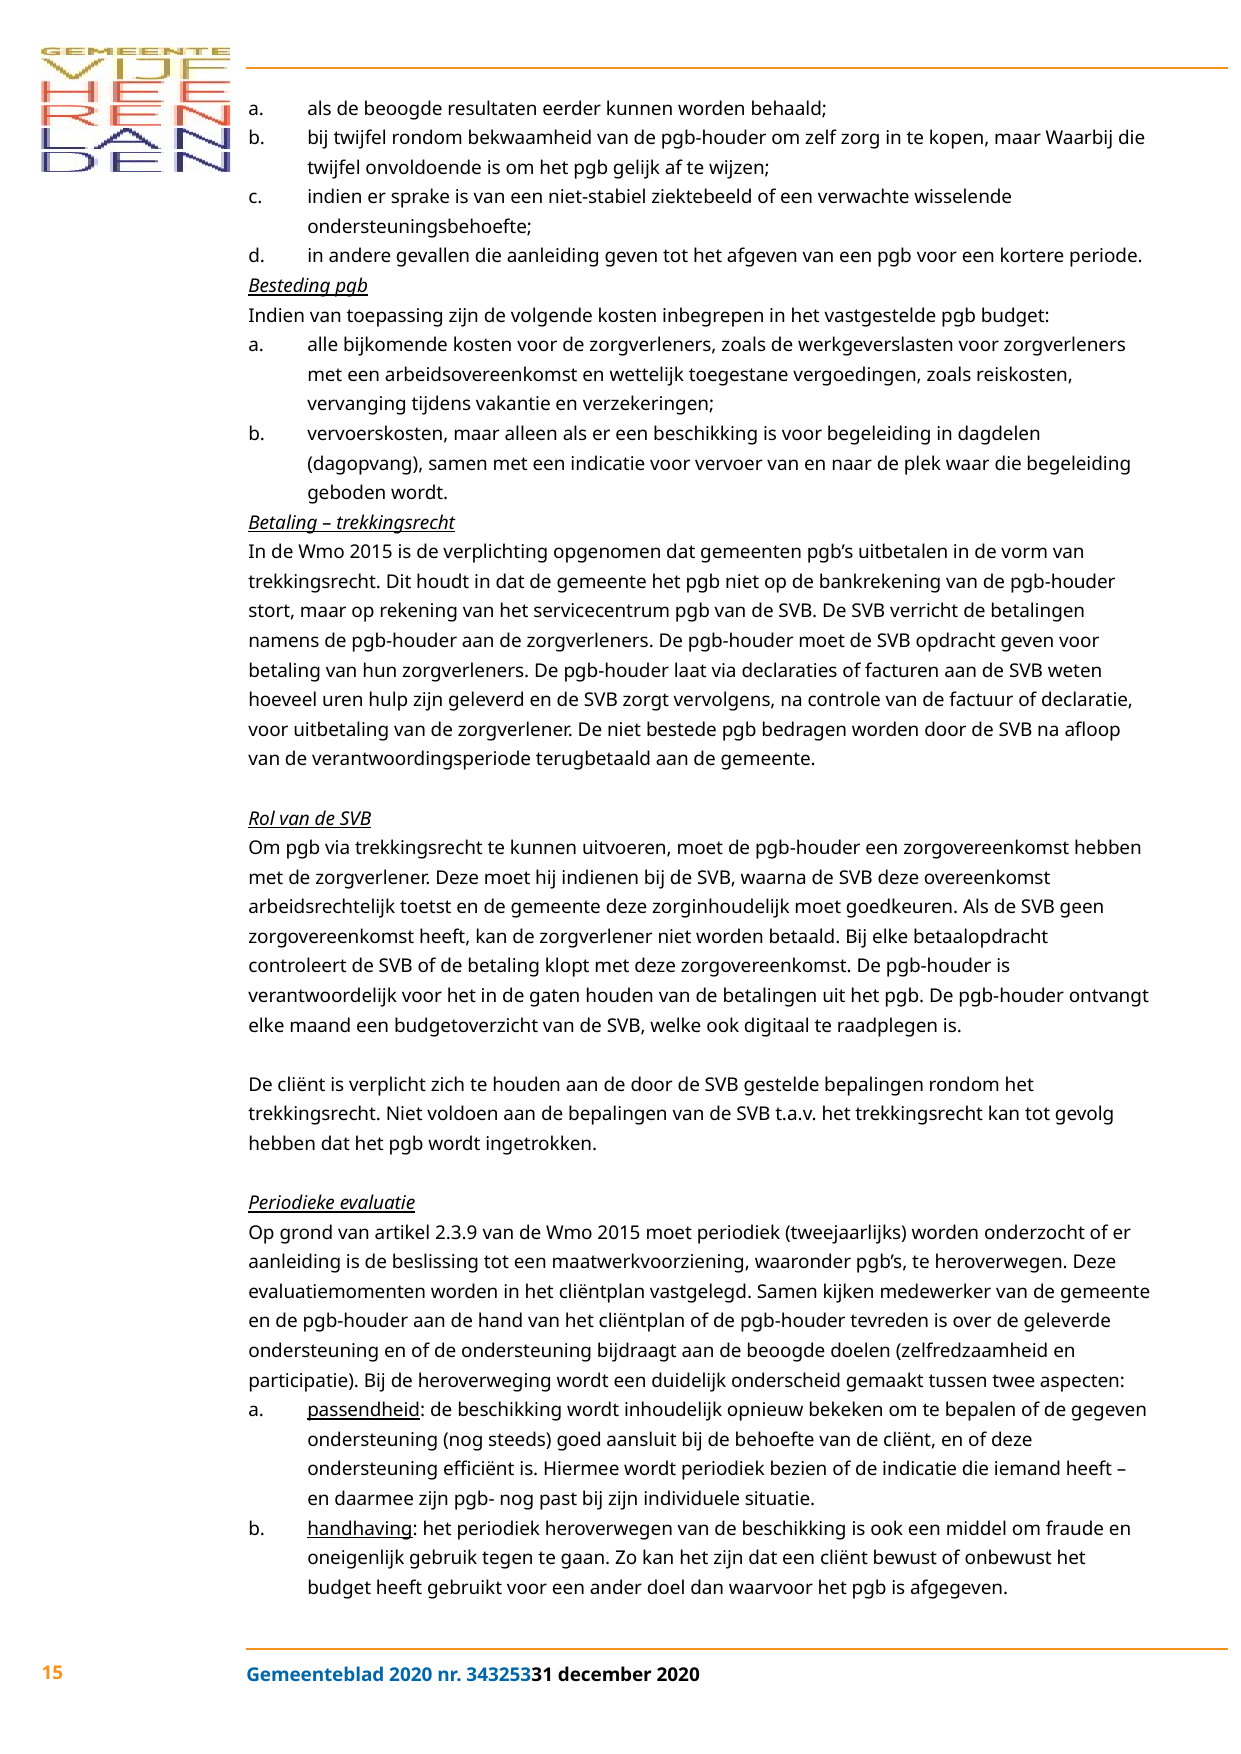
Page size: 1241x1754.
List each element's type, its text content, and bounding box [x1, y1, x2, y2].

list indien er sprake is van een niet-stabiel ziektebeeld of een verwachte wisselende ondersteuningsbehoefte; [248, 183, 1152, 239]
list bij twijfel rondom bekwaamheid van de pgb-houder om zelf zorg in te kopen, maar Waarbij die twijfel onvoldoende is om het pgb gelijk af te wijzen; [248, 124, 1152, 180]
list alle bijkomende kosten voor de zorgverleners, zoals de werkgeverslasten voor zorgverleners met een arbeidsovereenkomst en wettelijk toegestane vergoedingen, zoals reiskosten, vervanging tijdens vakantie en verzekeringen; [248, 331, 1152, 416]
text In de Wmo 2015 is de verplichting opgenomen dat gemeenten pgb’s uitbetalen in de vorm van trekkingsrecht. Dit houdt in dat de gemeente het pgb niet op de bankrekening van de pgb-houder stort, maar op rekening van het servicecentrum pgb van de SVB. De SVB verricht de betalingen namens de pgb-houder aan de zorgverleners. De pgb-houder moet de SVB opdracht geven voor betaling van hun zorgverleners. De pgb-houder laat via declaraties of facturen aan de SVB weten hoeveel uren hulp zijn geleverd en de SVB zorgt vervolgens, na controle van de factuur of declaratie, voor uitbetaling van de zorgverlener. De niet bestede pgb bedragen worden door de SVB na afloop van de verantwoordingsperiode terugbetaald aan de gemeente. [248, 538, 1152, 771]
list passendheid: de beschikking wordt inhoudelijk opnieuw bekeken om te bepalen of de gegeven ondersteuning (nog steeds) goed aansluit bij de behoefte van de cliënt, en of deze ondersteuning efficiënt is. Hiermee wordt periodiek bezien of de indicatie die iemand heeft – en daarmee zijn pgb- nog past bij zijn individuele situatie. [248, 1396, 1152, 1511]
text De cliënt is verplicht zich te houden aan de door de SVB gestelde bepalingen rondom het trekkingsrecht. Niet voldoen aan de bepalingen van de SVB t.a.v. het trekkingsrecht kan tot gevolg hebben dat het pgb wordt ingetrokken. [248, 1071, 1152, 1156]
text Op grond van artikel 2.3.9 van de Wmo 2015 moet periodiek (tweejaarlijks) worden onderzocht of er aanleiding is de beslissing tot een maatwerkvoorziening, waaronder pgb’s, te heroverwegen. Deze evaluatiemomenten worden in het cliëntplan vastgelegd. Samen kijken medewerker van de gemeente en de pgb-houder aan de hand van het cliëntplan of de pgb-houder tevreden is over de geleverde ondersteuning en of de ondersteuning bijdraagt aan de beoogde doelen (zelfredzaamheid en participatie). Bij de heroverweging wordt een duidelijk onderscheid gemaakt tussen twee aspecten: [248, 1219, 1152, 1393]
list handhaving: het periodiek heroverwegen van de beschikking is ook een middel om fraude en oneigenlijk gebruik tegen te gaan. Zo kan het zijn dat een cliënt bewust of onbewust het budget heeft gebruikt voor een ander doel dan waarvoor het pgb is afgegeven. [248, 1515, 1152, 1600]
text Periodieke evaluatie [248, 1189, 1152, 1215]
text Betaling – trekkingsrecht [248, 509, 1152, 535]
text Besteding pgb [248, 272, 1152, 298]
list in andere gevallen die aanleiding geven tot het afgeven van een pgb voor een kortere periode. [248, 243, 1152, 268]
list vervoerskosten, maar alleen als er een beschikking is voor begeleiding in dagdelen (dagopvang), samen met een indicatie voor vervoer van en naar de plek waar die begeleiding geboden wordt. [248, 420, 1152, 505]
text Indien van toepassing zijn de volgende kosten inbegrepen in het vastgestelde pgb budget: [248, 302, 1152, 328]
picture [41, 47, 231, 172]
list als de beoogde resultaten eerder kunnen worden behaald; [248, 95, 1152, 121]
text Rol van de SVB [248, 805, 1152, 831]
text Om pgb via trekkingsrecht te kunnen uitvoeren, moet de pgb-houder een zorgovereenkomst hebben met de zorgverlener. Deze moet hij indienen bij de SVB, waarna de SVB deze overeenkomst arbeidsrechtelijk toetst en de gemeente deze zorginhoudelijk moet goedkeuren. Als de SVB geen zorgovereenkomst heeft, kan de zorgverlener niet worden betaald. Bij elke betaalopdracht controleert de SVB of de betaling klopt met deze zorgovereenkomst. De pgb-houder is verantwoordelijk voor het in de gaten houden van de betalingen uit het pgb. De pgb-houder ontvangt elke maand een budgetoverzicht van de SVB, welke ook digitaal te raadplegen is. [248, 834, 1152, 1038]
